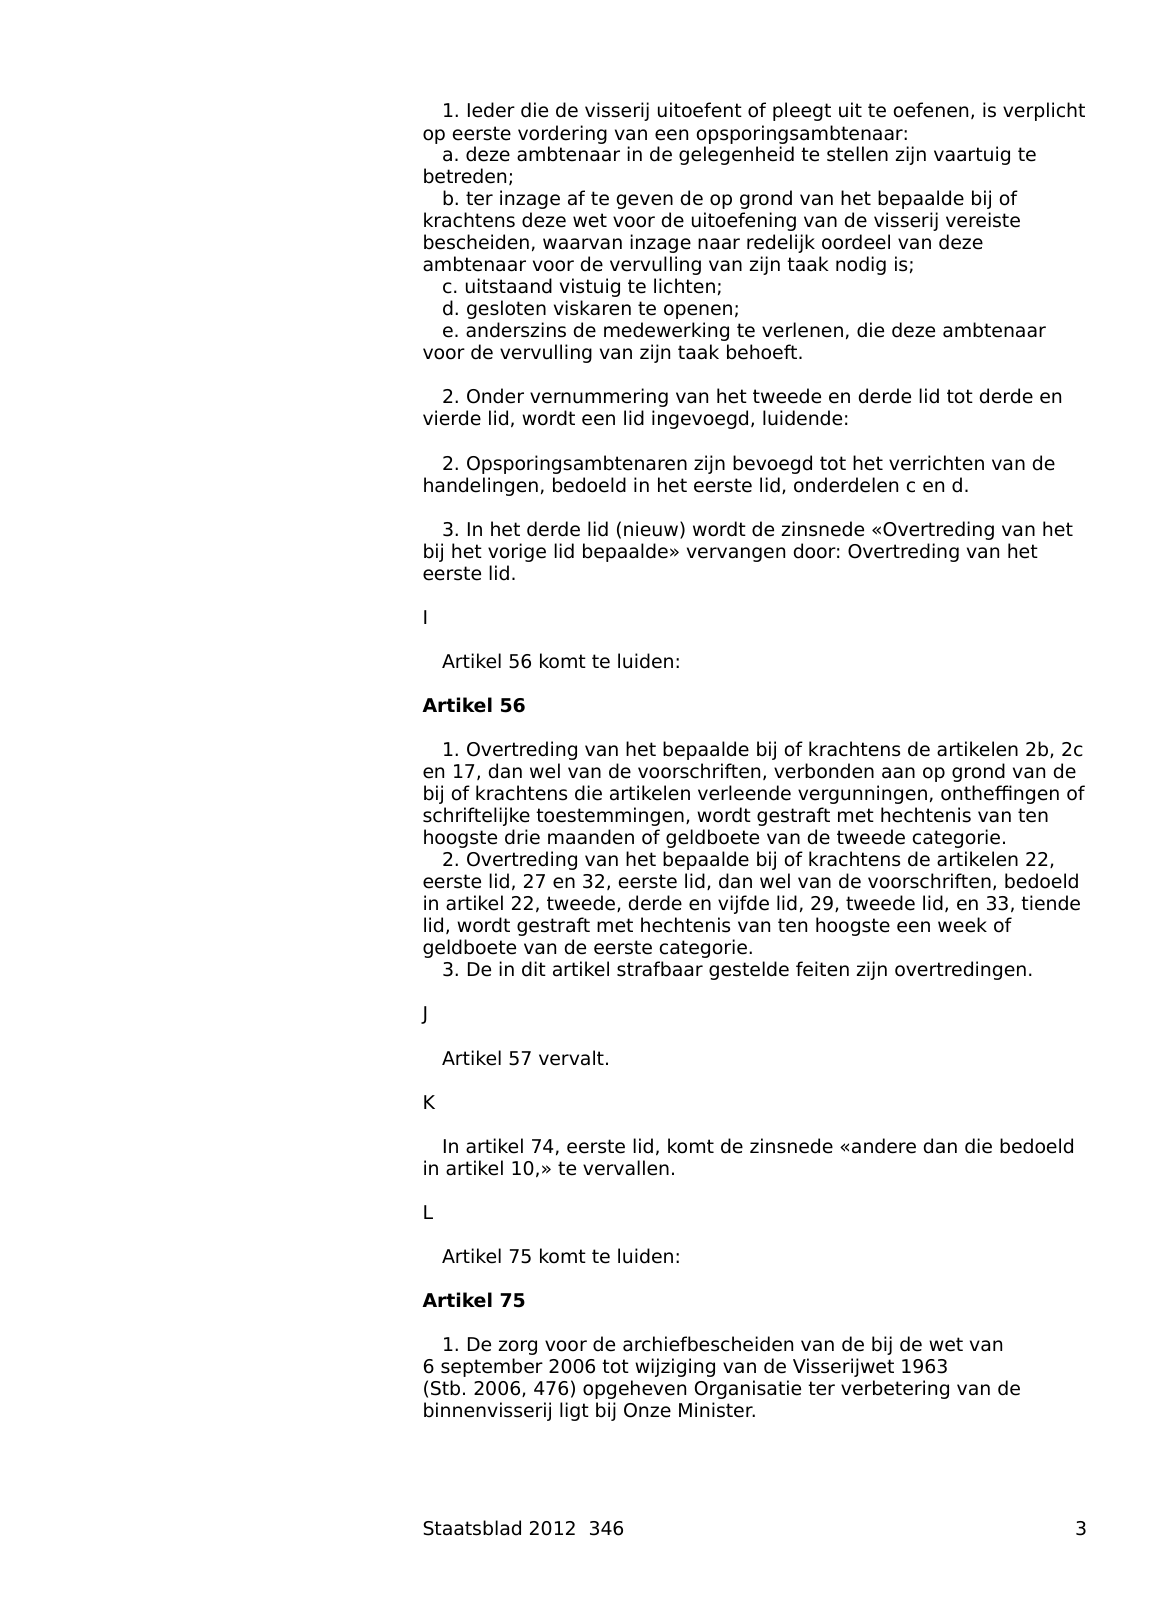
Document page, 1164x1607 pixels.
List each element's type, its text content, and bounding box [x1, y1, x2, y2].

text 1. De zorg voor de archiefbescheiden van de bij de wet van 6 september 2006 tot wijziging van de Visserijwet 1963 (Stb. 2006, 476) opgeheven Organisatie ter verbetering van de binnenvisserij ligt bij Onze Minister. [422, 1334, 1087, 1422]
text 3. De in dit artikel strafbaar gestelde feiten zijn overtredingen. [422, 959, 1087, 981]
text e. anderszins de medewerking te verlenen, die deze ambtenaar voor de vervulling van zijn taak behoeft. [422, 320, 1087, 364]
text K [422, 1092, 1087, 1113]
text 1. Ieder die de visserij uitoefent of pleegt uit te oefenen, is verplicht op eerste vordering van een opsporingsambtenaar: [422, 100, 1087, 144]
text 2. Onder vernummering van het tweede en derde lid tot derde en vierde lid, wordt een lid ingevoegd, luidende: [422, 386, 1087, 430]
text Artikel 75 komt te luiden: [422, 1246, 1087, 1268]
subtitle Artikel 75 [422, 1290, 1087, 1312]
text Artikel 57 vervalt. [422, 1047, 1087, 1069]
text a. deze ambtenaar in de gelegenheid te stellen zijn vaartuig te betreden; [422, 144, 1087, 188]
text I [422, 607, 1087, 629]
text 3. In het derde lid (nieuw) wordt de zinsnede «Overtreding van het bij het vorige lid bepaalde» vervangen door: Overtreding van het eerste lid. [422, 519, 1087, 584]
subtitle Artikel 56 [422, 695, 1087, 717]
text 2. Opsporingsambtenaren zijn bevoegd tot het verrichten van de handelingen, bedoeld in het eerste lid, onderdelen c en d. [422, 452, 1087, 496]
text In artikel 74, eerste lid, komt de zinsnede «andere dan die bedoeld in artikel 10,» te vervallen. [422, 1136, 1087, 1180]
text J [422, 1003, 1087, 1025]
text b. ter inzage af te geven de op grond van het bepaalde bij of krachtens deze wet voor de uitoefening van de visserij vereiste bescheiden, waarvan inzage naar redelijk oordeel van deze ambtenaar voor de vervulling van zijn taak nodig is; [422, 188, 1087, 276]
text 2. Overtreding van het bepaalde bij of krachtens de artikelen 22, eerste lid, 27 en 32, eerste lid, dan wel van de voorschriften, bedoeld in artikel 22, tweede, derde en vijfde lid, 29, tweede lid, en 33, tiende lid, wordt gestraft met hechtenis van ten hoogste een week of geldboete van de eerste categorie. [422, 849, 1087, 959]
text 1. Overtreding van het bepaalde bij of krachtens de artikelen 2b, 2c en 17, dan wel van de voorschriften, verbonden aan op grond van de bij of krachtens die artikelen verleende vergunningen, ontheffingen of schriftelijke toestemmingen, wordt gestraft met hechtenis van ten hoogste drie maanden of geldboete van de tweede categorie. [422, 739, 1087, 849]
text d. gesloten viskaren te openen; [422, 298, 1087, 320]
text Artikel 56 komt te luiden: [422, 651, 1087, 673]
text c. uitstaand vistuig te lichten; [422, 276, 1087, 298]
text L [422, 1202, 1087, 1224]
